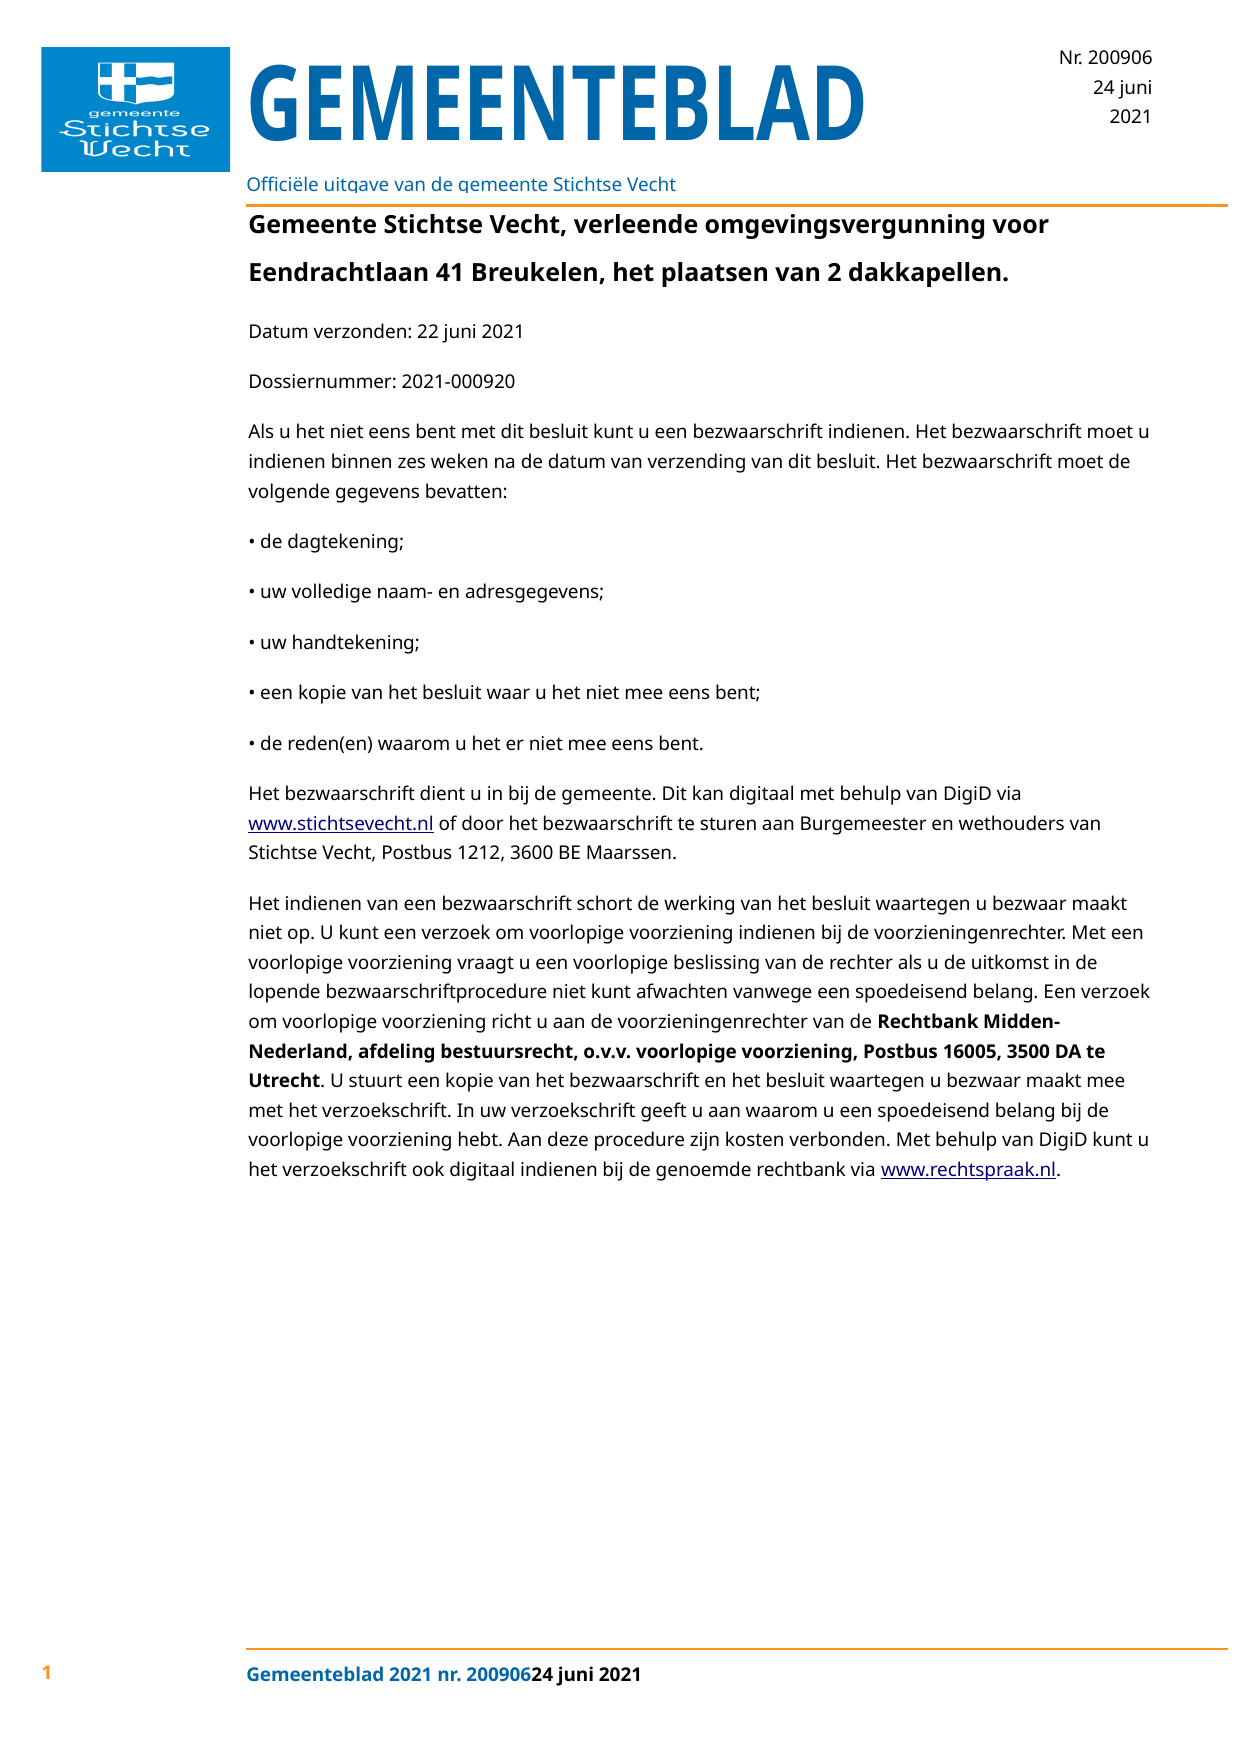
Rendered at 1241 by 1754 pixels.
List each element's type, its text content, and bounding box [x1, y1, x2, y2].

text • de reden(en) waarom u het er niet mee eens bent. [248, 730, 1152, 756]
text Dossiernummer: 2021-000920 [248, 368, 1152, 394]
text • de dagtekening; [248, 528, 1152, 554]
text Het bezwaarschrift dient u in bij de gemeente. Dit kan digitaal met behulp van DigiD via www.stichtsevecht.nl of door het bezwaarschrift te sturen aan Burgemeester en wethouders van Stichtse Vecht, Postbus 1212, 3600 BE Maarssen. [248, 780, 1152, 865]
text Het indienen van een bezwaarschrift schort de werking van het besluit waartegen u bezwaar maakt niet op. U kunt een verzoek om voorlopige voorziening indienen bij de voorzieningenrechter. Met een voorlopige voorziening vraagt u een voorlopige beslissing van de rechter als u de uitkomst in de lopende bezwaarschriftprocedure niet kunt afwachten vanwege een spoedeisend belang. Een verzoek om voorlopige voorziening richt u aan de voorzieningenrechter van de Rechtbank Midden-Nederland, afdeling bestuursrecht, o.v.v. voorlopige voorziening, Postbus 16005, 3500 DA te Utrecht. U stuurt een kopie van het bezwaarschrift en het besluit waartegen u bezwaar maakt mee met het verzoekschrift. In uw verzoekschrift geeft u aan waarom u een spoedeisend belang bij de voorlopige voorziening hebt. Aan deze procedure zijn kosten verbonden. Met behulp van DigiD kunt u het verzoekschrift ook digitaal indienen bij de genoemde rechtbank via www.rechtspraak.nl. [248, 890, 1152, 1182]
text Datum verzonden: 22 juni 2021 [248, 318, 1152, 344]
text • uw handtekening; [248, 629, 1152, 655]
picture [137, 63, 174, 103]
text • uw volledige naam- en adresgegevens; [248, 579, 1152, 604]
picture [99, 63, 135, 101]
text Als u het niet eens bent met dit besluit kunt u een bezwaarschrift indienen. Het bezwaarschrift moet u indienen binnen zes weken na de datum van verzending van dit besluit. Het bezwaarschrift moet de volgende gegevens bevatten: [248, 419, 1152, 504]
text • een kopie van het besluit waar u het niet mee eens bent; [248, 679, 1152, 705]
text Gemeente Stichtse Vecht, verleende omgevingsvergunning voor Eendrachtlaan 41 Breukelen, het plaatsen van 2 dakkapellen. [248, 207, 1152, 288]
